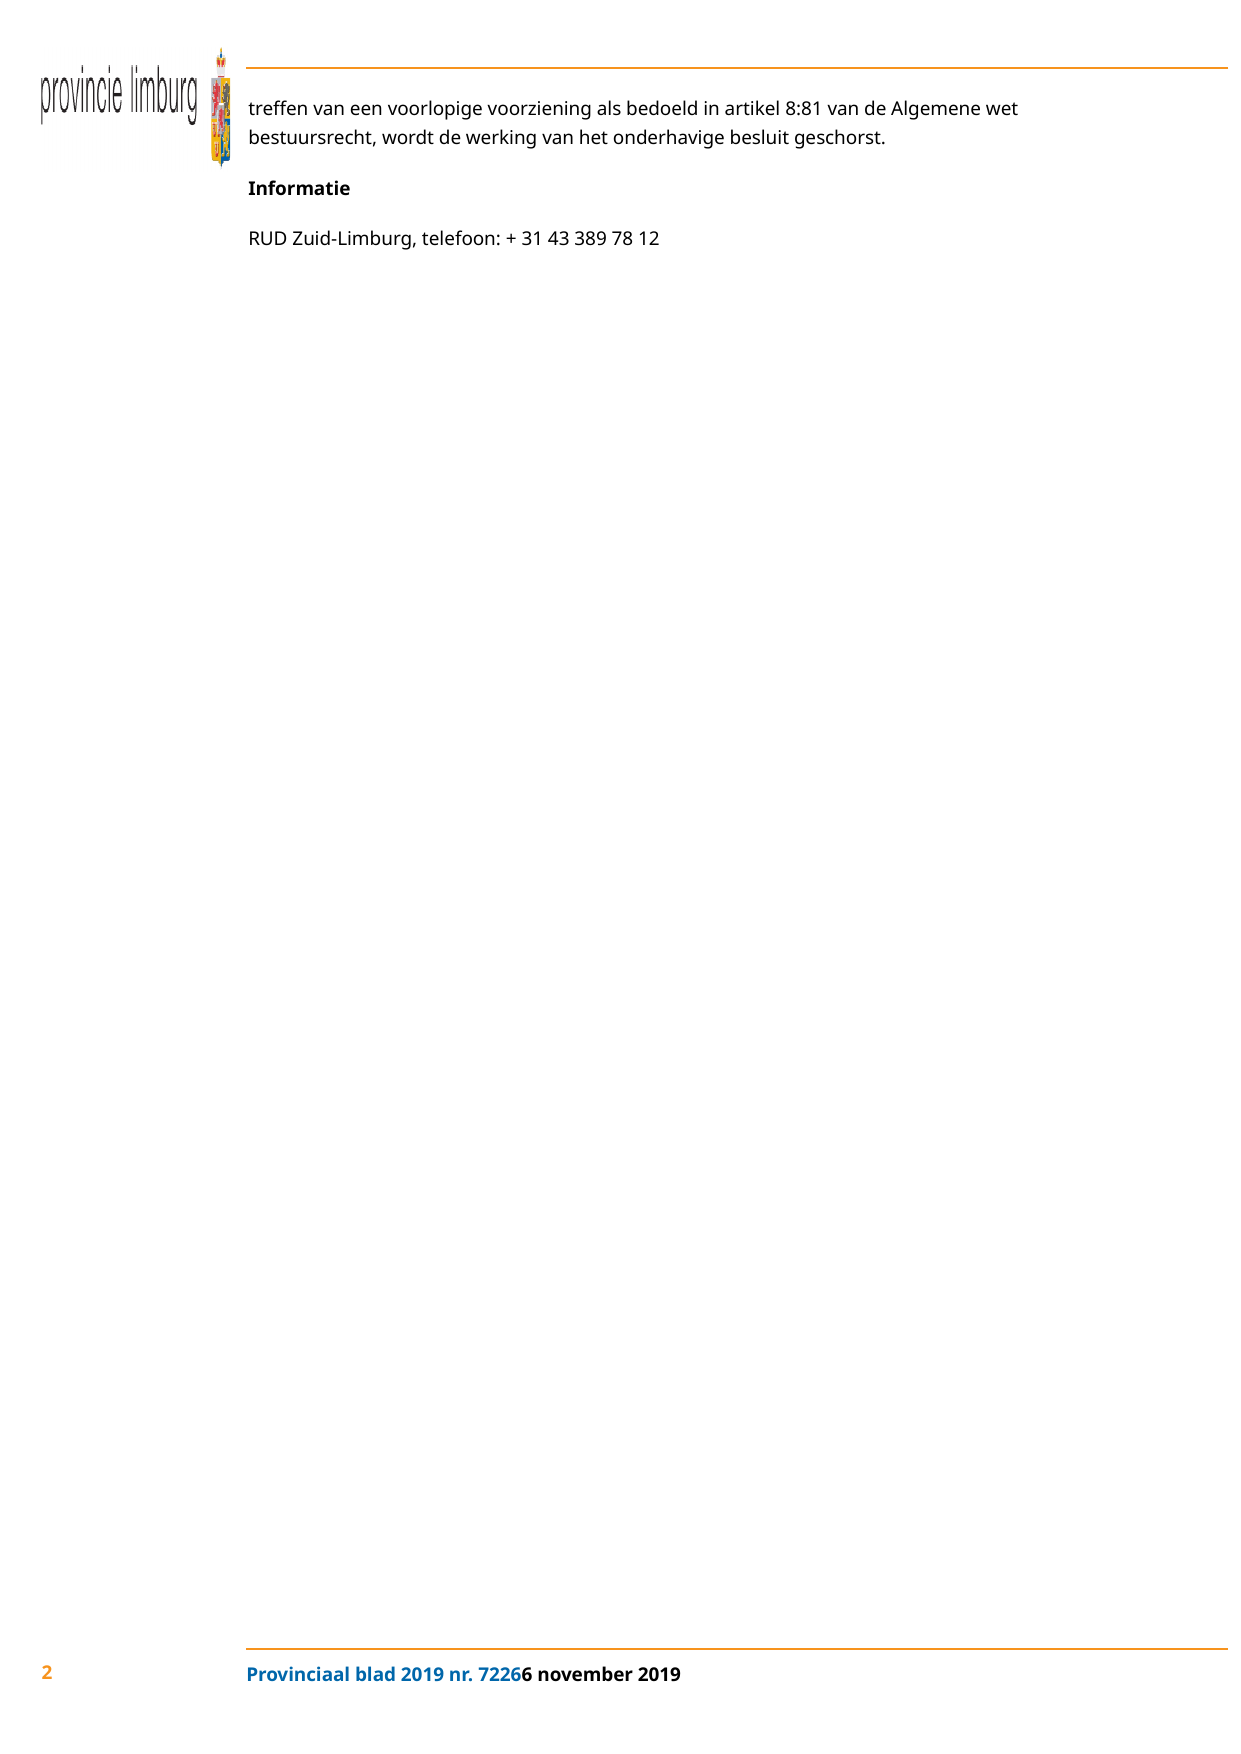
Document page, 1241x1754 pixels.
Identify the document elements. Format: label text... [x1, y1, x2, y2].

text treffen van een voorlopige voorziening als bedoeld in artikel 8:81 van de Algemene wet bestuursrecht, wordt de werking van het onderhavige besluit geschorst. [248, 95, 1152, 150]
text RUD Zuid-Limburg, telefoon: + 31 43 389 78 12 [248, 225, 1152, 251]
text Informatie [248, 175, 1152, 201]
picture [41, 47, 231, 172]
